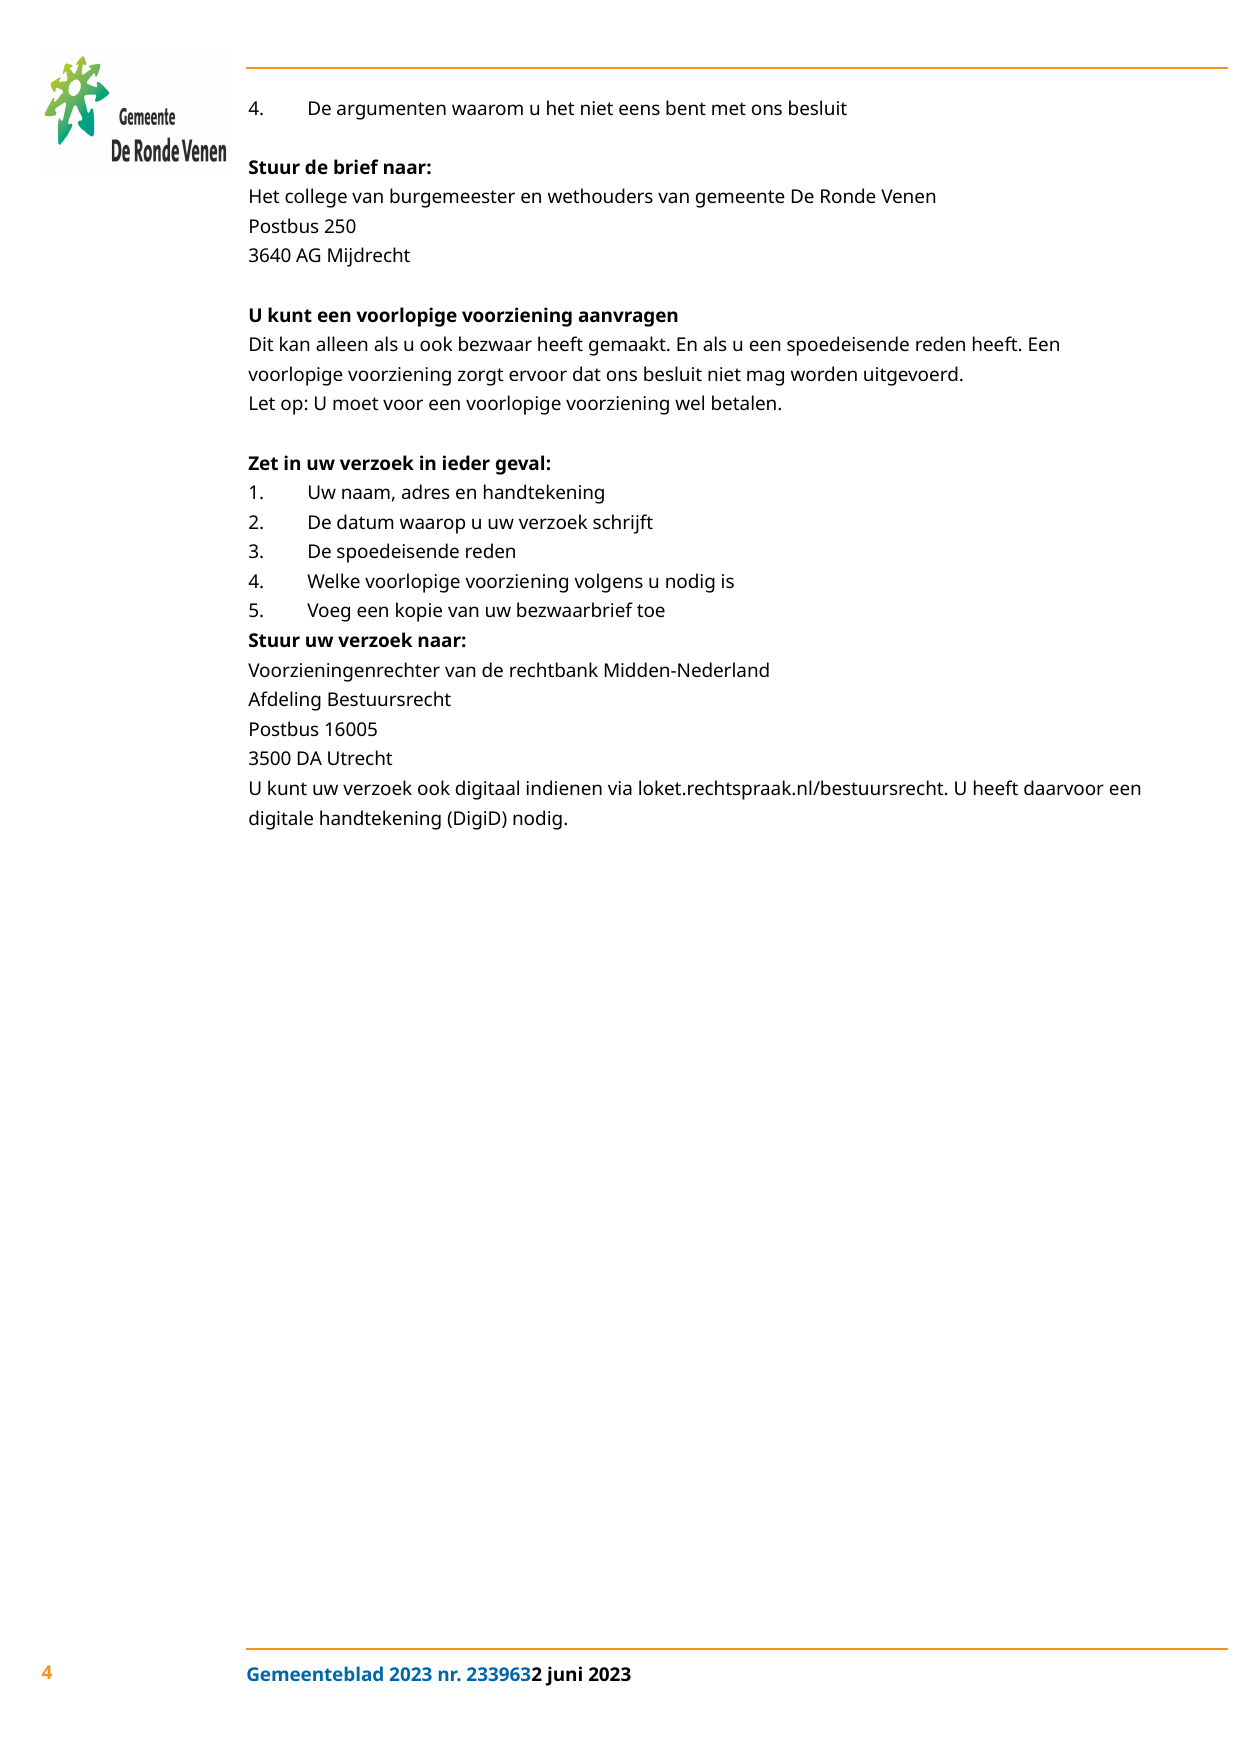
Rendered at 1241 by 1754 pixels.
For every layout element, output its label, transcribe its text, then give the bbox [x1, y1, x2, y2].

text Stuur de brief naar: [248, 154, 1152, 180]
text Afdeling Bestuursrecht [248, 686, 1152, 712]
text U kunt een voorlopige voorziening aanvragen [248, 302, 1152, 328]
picture [41, 47, 231, 172]
text Voorzieningenrechter van de rechtbank Midden-Nederland [248, 657, 1152, 683]
text Dit kan alleen als u ook bezwaar heeft gemaakt. En als u een spoedeisende reden heeft. Een voorlopige voorziening zorgt ervoor dat ons besluit niet mag worden uitgevoerd. [248, 331, 1152, 387]
list De spoedeisende reden [248, 538, 1152, 564]
list Voeg een kopie van uw bezwaarbrief toe [248, 598, 1152, 623]
text Het college van burgemeester en wethouders van gemeente De Ronde Venen [248, 183, 1152, 209]
text 3500 DA Utrecht [248, 746, 1152, 771]
text Postbus 16005 [248, 716, 1152, 742]
list Welke voorlopige voorziening volgens u nodig is [248, 568, 1152, 594]
text U kunt uw verzoek ook digitaal indienen via loket.rechtspraak.nl/bestuursrecht. U heeft daarvoor een digitale handtekening (DigiD) nodig. [248, 775, 1152, 831]
list De argumenten waarom u het niet eens bent met ons besluit [248, 95, 1152, 121]
list De datum waarop u uw verzoek schrijft [248, 509, 1152, 535]
text Let op: U moet voor een voorlopige voorziening wel betalen. [248, 391, 1152, 416]
text Postbus 250 [248, 213, 1152, 239]
text 3640 AG Mijdrecht [248, 243, 1152, 268]
text Stuur uw verzoek naar: [248, 627, 1152, 653]
text Zet in uw verzoek in ieder geval: [248, 450, 1152, 476]
list Uw naam, adres en handtekening [248, 479, 1152, 505]
